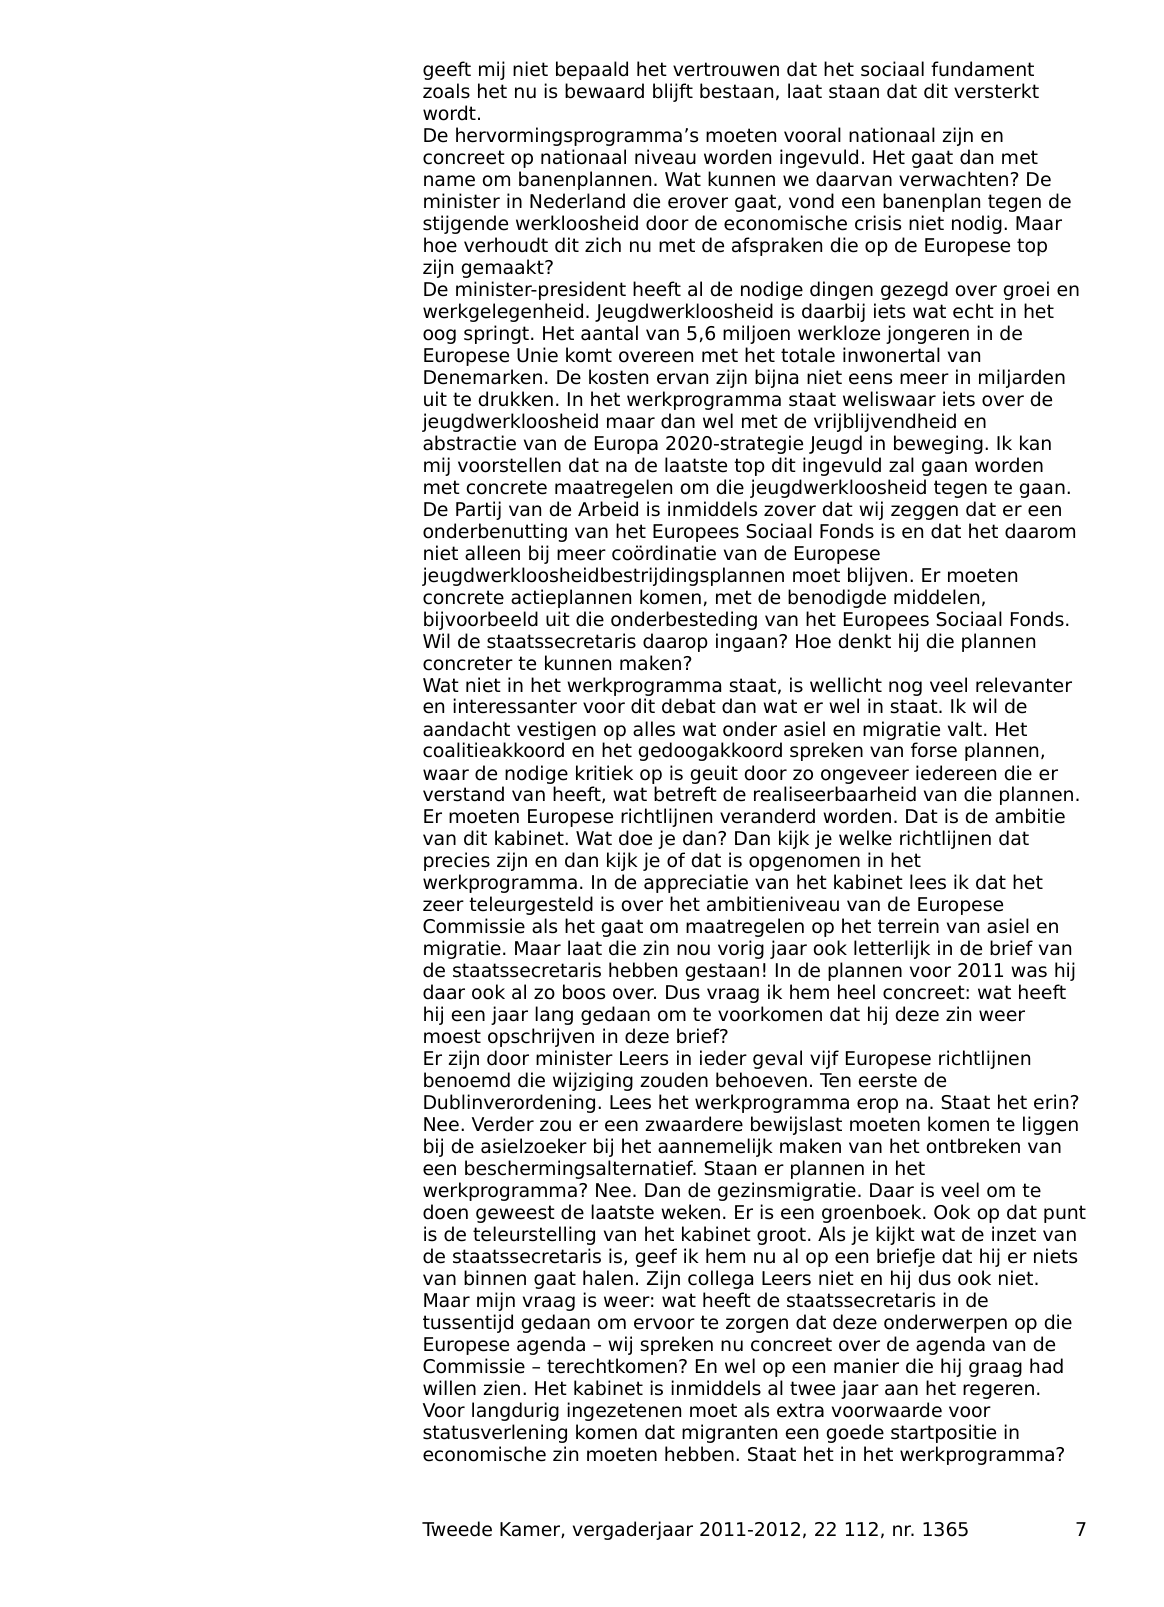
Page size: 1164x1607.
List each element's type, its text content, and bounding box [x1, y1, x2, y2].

text geeft mij niet bepaald het vertrouwen dat het sociaal fundament zoals het nu is bewaard blijft bestaan, laat staan dat dit versterkt wordt. [422, 59, 1087, 125]
text Wat niet in het werkprogramma staat, is wellicht nog veel relevanter en interessanter voor dit debat dan wat er wel in staat. Ik wil de aandacht vestigen op alles wat onder asiel en migratie valt. Het coalitieakkoord en het gedoogakkoord spreken van forse plannen, waar de nodige kritiek op is geuit door zo ongeveer iedereen die er verstand van heeft, wat betreft de realiseerbaarheid van die plannen. Er moeten Europese richtlijnen veranderd worden. Dat is de ambitie van dit kabinet. Wat doe je dan? Dan kijk je welke richtlijnen dat precies zijn en dan kijk je of dat is opgenomen in het werkprogramma. In de appreciatie van het kabinet lees ik dat het zeer teleurgesteld is over het ambitieniveau van de Europese Commissie als het gaat om maatregelen op het terrein van asiel en migratie. Maar laat die zin nou vorig jaar ook letterlijk in de brief van de staatssecretaris hebben gestaan! In de plannen voor 2011 was hij daar ook al zo boos over. Dus vraag ik hem heel concreet: wat heeft hij een jaar lang gedaan om te voorkomen dat hij deze zin weer moest opschrijven in deze brief? [422, 674, 1087, 1048]
text Er zijn door minister Leers in ieder geval vijf Europese richtlijnen benoemd die wijziging zouden behoeven. Ten eerste de Dublinverordening. Lees het werkprogramma erop na. Staat het erin? Nee. Verder zou er een zwaardere bewijslast moeten komen te liggen bij de asielzoeker bij het aannemelijk maken van het ontbreken van een beschermingsalternatief. Staan er plannen in het werkprogramma? Nee. Dan de gezinsmigratie. Daar is veel om te doen geweest de laatste weken. Er is een groenboek. Ook op dat punt is de teleurstelling van het kabinet groot. Als je kijkt wat de inzet van de staatssecretaris is, geef ik hem nu al op een briefje dat hij er niets van binnen gaat halen. Zijn collega Leers niet en hij dus ook niet. Maar mijn vraag is weer: wat heeft de staatssecretaris in de tussentijd gedaan om ervoor te zorgen dat deze onderwerpen op die Europese agenda – wij spreken nu concreet over de agenda van de Commissie – terechtkomen? En wel op een manier die hij graag had willen zien. Het kabinet is inmiddels al twee jaar aan het regeren. [422, 1048, 1087, 1400]
text De hervormingsprogramma’s moeten vooral nationaal zijn en concreet op nationaal niveau worden ingevuld. Het gaat dan met name om banenplannen. Wat kunnen we daarvan verwachten? De minister in Nederland die erover gaat, vond een banenplan tegen de stijgende werkloosheid door de economische crisis niet nodig. Maar hoe verhoudt dit zich nu met de afspraken die op de Europese top zijn gemaakt? [422, 125, 1087, 279]
text De minister-president heeft al de nodige dingen gezegd over groei en werkgelegenheid. Jeugdwerkloosheid is daarbij iets wat echt in het oog springt. Het aantal van 5,6 miljoen werkloze jongeren in de Europese Unie komt overeen met het totale inwonertal van Denemarken. De kosten ervan zijn bijna niet eens meer in miljarden uit te drukken. In het werkprogramma staat weliswaar iets over de jeugdwerkloosheid maar dan wel met de vrijblijvendheid en abstractie van de Europa 2020-strategie Jeugd in beweging. Ik kan mij voorstellen dat na de laatste top dit ingevuld zal gaan worden met concrete maatregelen om die jeugdwerkloosheid tegen te gaan. De Partij van de Arbeid is inmiddels zover dat wij zeggen dat er een onderbenutting van het Europees Sociaal Fonds is en dat het daarom niet alleen bij meer coördinatie van de Europese jeugdwerkloosheidbestrijdingsplannen moet blijven. Er moeten concrete actieplannen komen, met de benodigde middelen, bijvoorbeeld uit die onderbesteding van het Europees Sociaal Fonds. Wil de staatssecretaris daarop ingaan? Hoe denkt hij die plannen concreter te kunnen maken? [422, 279, 1087, 674]
text Voor langdurig ingezetenen moet als extra voorwaarde voor statusverlening komen dat migranten een goede startpositie in economische zin moeten hebben. Staat het in het werkprogramma? [422, 1400, 1087, 1466]
